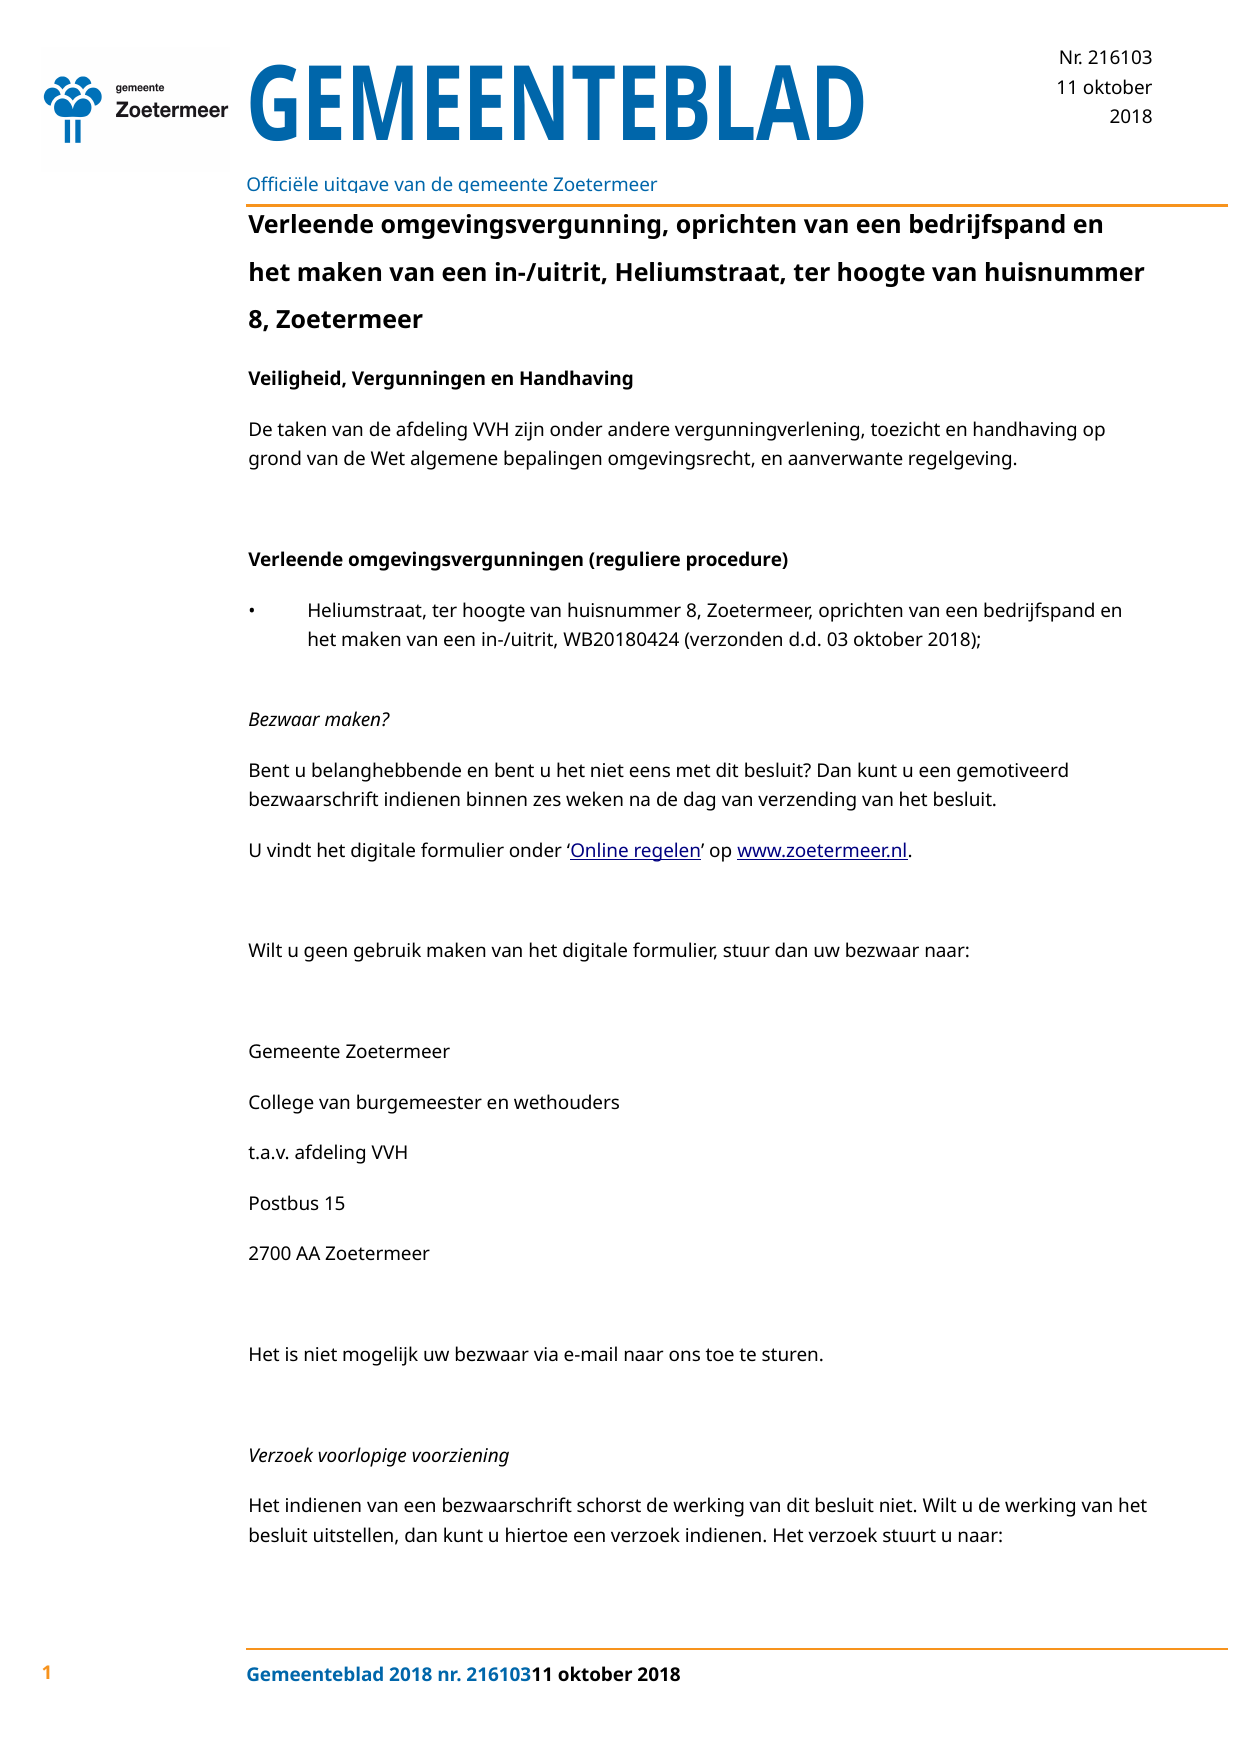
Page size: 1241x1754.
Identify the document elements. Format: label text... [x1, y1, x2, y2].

text De taken van de afdeling VVH zijn onder andere vergunningverlening, toezicht en handhaving op grond van de Wet algemene bepalingen omgevingsrecht, en aanverwante regelgeving. [248, 416, 1152, 471]
text Verzoek voorlopige voorziening [248, 1442, 1152, 1467]
text t.a.v. afdeling VVH [248, 1139, 1152, 1165]
text U vindt het digitale formulier onder ‘Online regelen’ op www.zoetermeer.nl. [248, 837, 1152, 862]
picture [41, 47, 231, 172]
text Bezwaar maken? [248, 706, 1152, 732]
text Het indienen van een bezwaarschrift schorst de werking van dit besluit niet. Wilt u de werking van het besluit uitstellen, dan kunt u hiertoe een verzoek indienen. Het verzoek stuurt u naar: [248, 1492, 1152, 1547]
text Postbus 15 [248, 1190, 1152, 1215]
text Het is niet mogelijk uw bezwaar via e-mail naar ons toe te sturen. [248, 1341, 1152, 1367]
text Bent u belanghebbende en bent u het niet eens met dit besluit? Dan kunt u een gemotiveerd bezwaarschrift indienen binnen zes weken na de dag van verzending van het besluit. [248, 757, 1152, 812]
text Gemeente Zoetermeer [248, 1038, 1152, 1064]
list Heliumstraat, ter hoogte van huisnummer 8, Zoetermeer, oprichten van een bedrijfspand en het maken van een in-/uitrit, WB20180424 (verzonden d.d. 03 oktober 2018); [248, 597, 1152, 652]
text Verleende omgevingsvergunning, oprichten van een bedrijfspand en het maken van een in-/uitrit, Heliumstraat, ter hoogte van huisnummer 8, Zoetermeer [248, 207, 1152, 336]
text Verleende omgevingsvergunningen (reguliere procedure) [248, 546, 1152, 572]
text Veiligheid, Vergunningen en Handhaving [248, 366, 1152, 391]
text Wilt u geen gebruik maken van het digitale formulier, stuur dan uw bezwaar naar: [248, 938, 1152, 963]
text 2700 AA Zoetermeer [248, 1240, 1152, 1266]
text College van burgemeester en wethouders [248, 1089, 1152, 1114]
